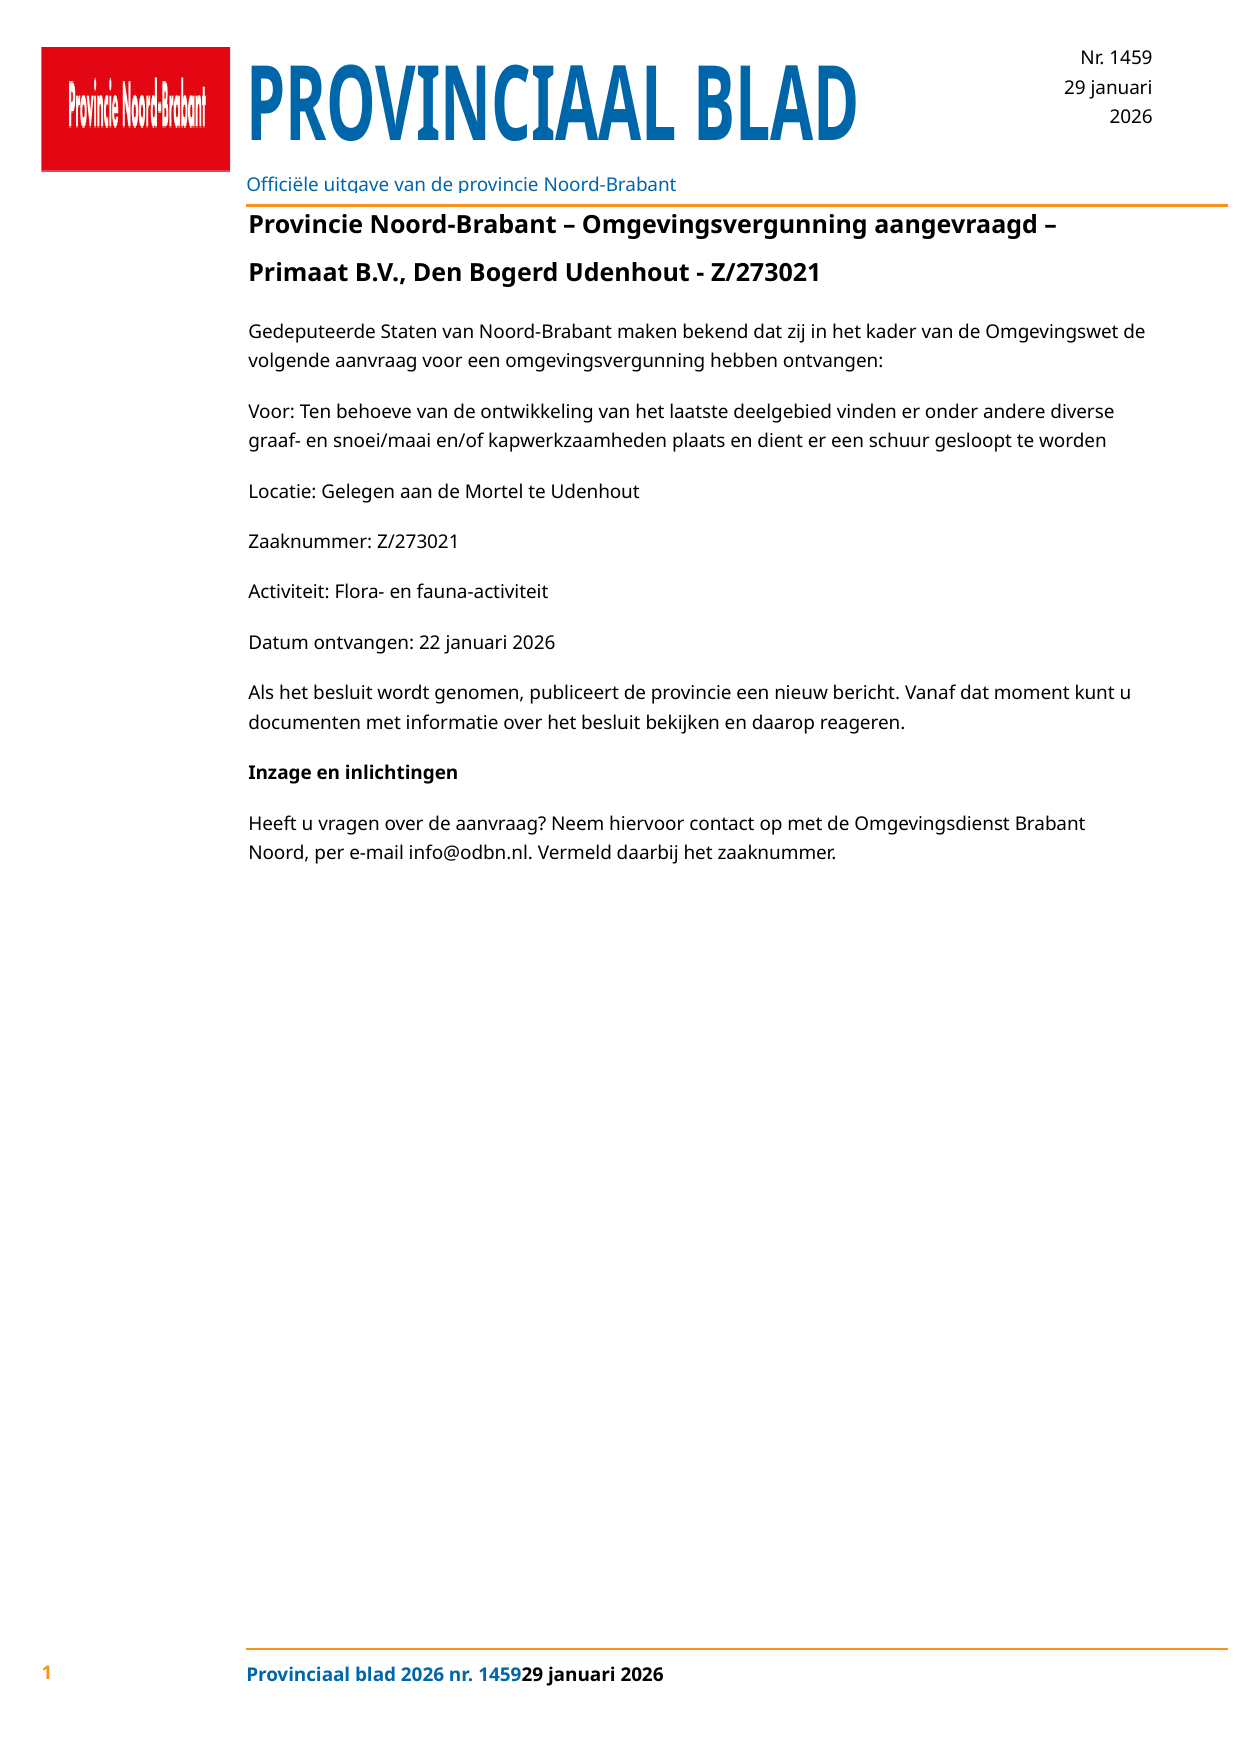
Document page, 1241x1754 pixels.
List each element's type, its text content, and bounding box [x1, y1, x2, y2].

picture [41, 47, 231, 172]
text Heeft u vragen over de aanvraag? Neem hiervoor contact op met de Omgevingsdienst Brabant Noord, per e-mail info@odbn.nl. Vermeld daarbij het zaaknummer. [248, 810, 1152, 865]
text Gedeputeerde Staten van Noord-Brabant maken bekend dat zij in het kader van de Omgevingswet de volgende aanvraag voor een omgevingsvergunning hebben ontvangen: [248, 318, 1152, 373]
text Provincie Noord-Brabant – Omgevingsvergunning aangevraagd – Primaat B.V., Den Bogerd Udenhout - Z/273021 [248, 207, 1152, 288]
text Voor: Ten behoeve van de ontwikkeling van het laatste deelgebied vinden er onder andere diverse graaf- en snoei/maai en/of kapwerkzaamheden plaats en dient er een schuur gesloopt te worden [248, 398, 1152, 453]
text Zaaknummer: Z/273021 [248, 528, 1152, 554]
text Locatie: Gelegen aan de Mortel te Udenhout [248, 478, 1152, 504]
text Inzage en inlichtingen [248, 759, 1152, 785]
text Activiteit: Flora- en fauna-activiteit [248, 579, 1152, 604]
text Datum ontvangen: 22 januari 2026 [248, 629, 1152, 655]
text Als het besluit wordt genomen, publiceert de provincie een nieuw bericht. Vanaf dat moment kunt u documenten met informatie over het besluit bekijken en daarop reageren. [248, 679, 1152, 735]
